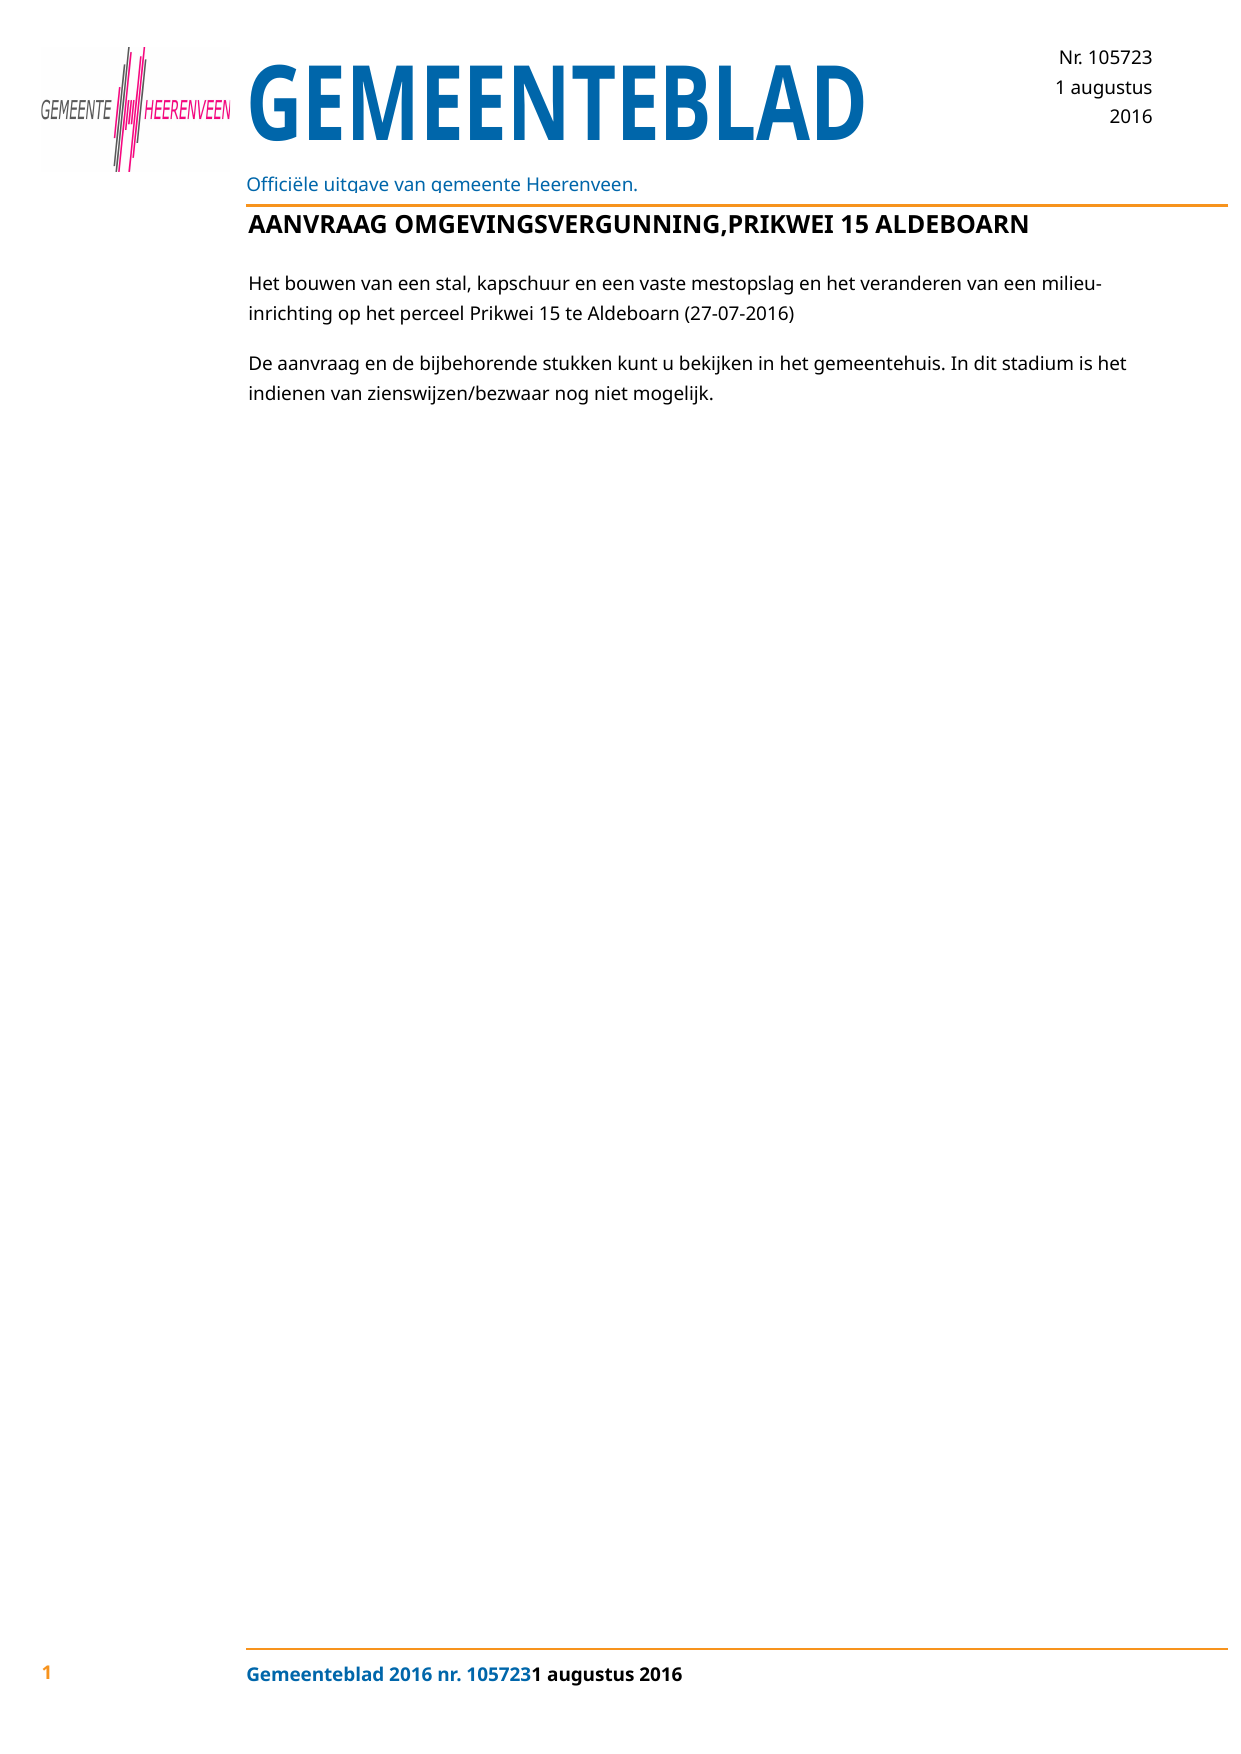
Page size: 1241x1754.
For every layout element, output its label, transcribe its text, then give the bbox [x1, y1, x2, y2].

picture [41, 47, 231, 172]
text De aanvraag en de bijbehorende stukken kunt u bekijken in het gemeentehuis. In dit stadium is het indienen van zienswijzen/bezwaar nog niet mogelijk. [248, 350, 1152, 406]
text Het bouwen van een stal, kapschuur en een vaste mestopslag en het veranderen van een milieu-inrichting op het perceel Prikwei 15 te Aldeboarn (27-07-2016) [248, 270, 1152, 326]
text AANVRAAG OMGEVINGSVERGUNNING,PRIKWEI 15 ALDEBOARN [248, 207, 1152, 241]
